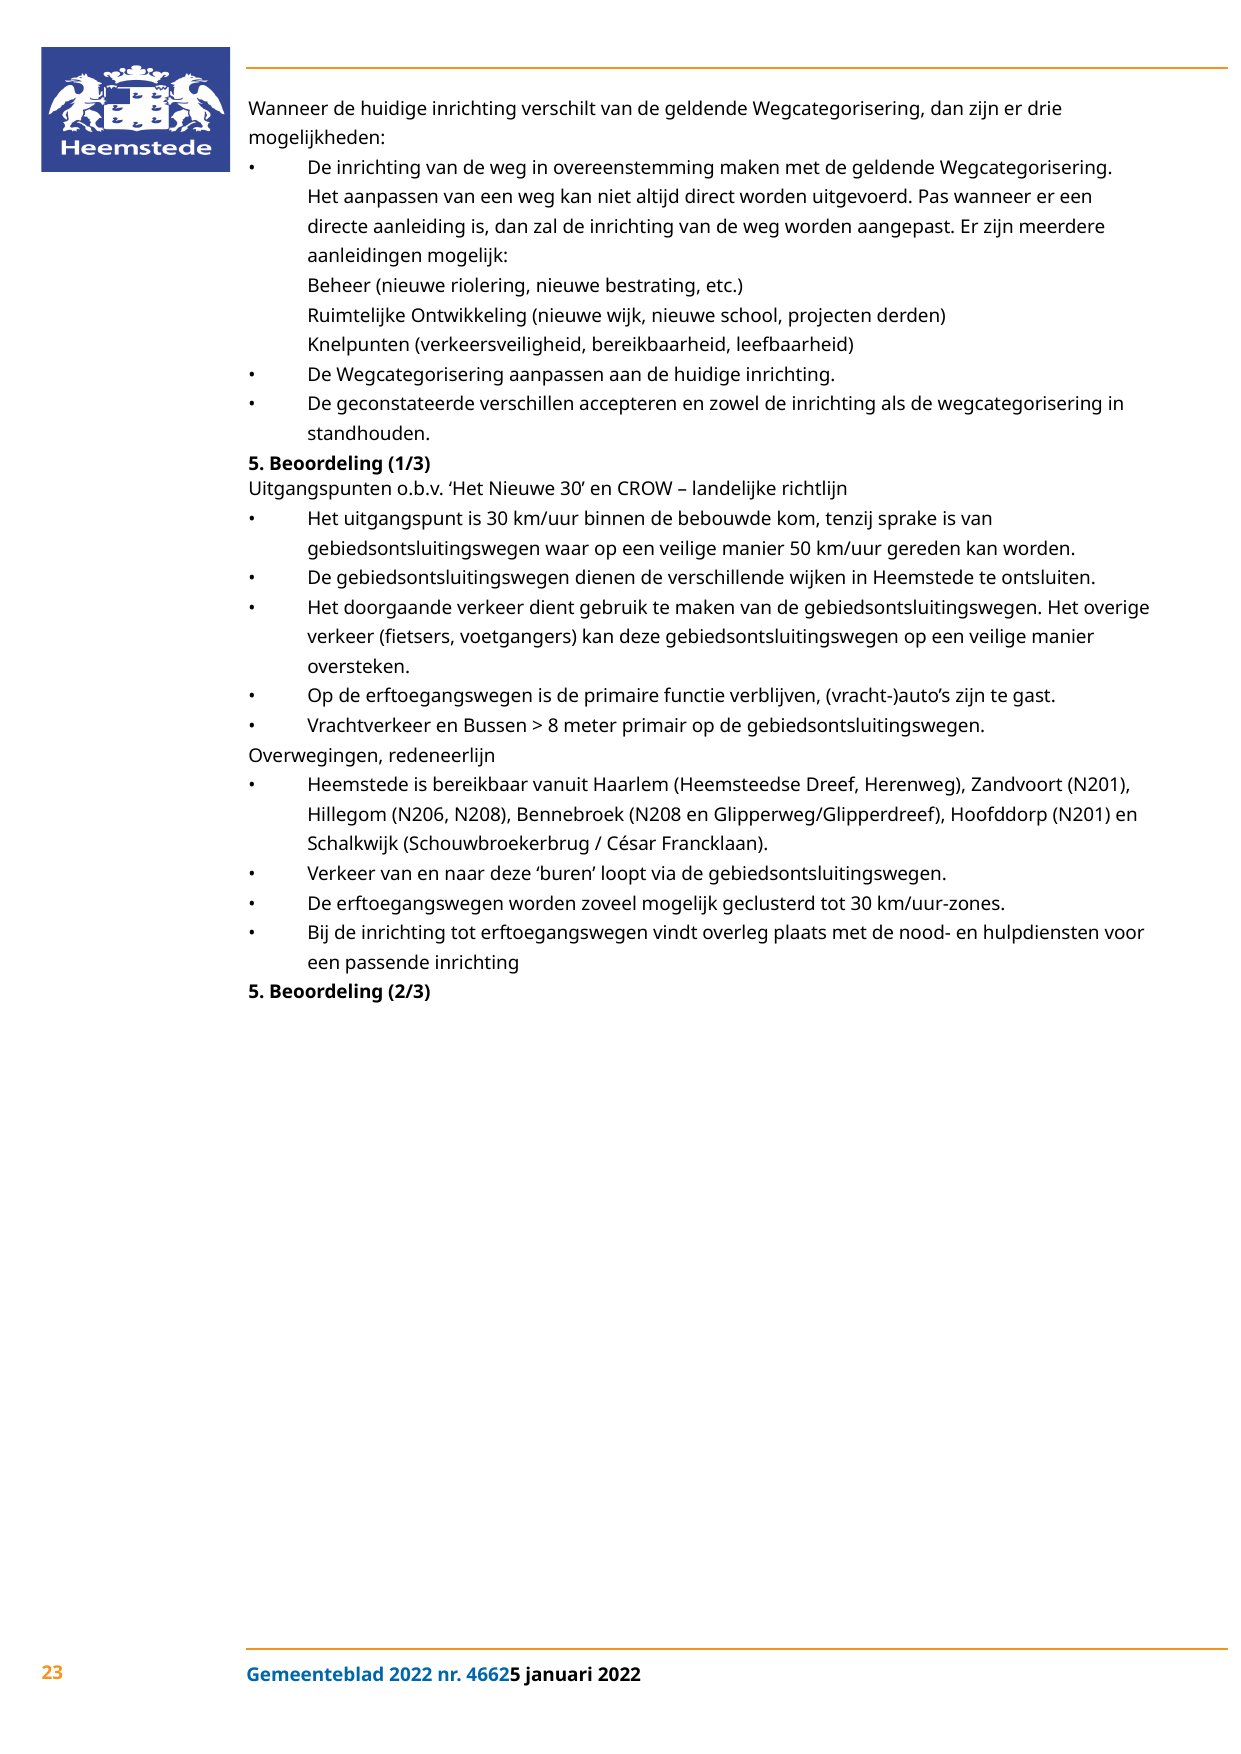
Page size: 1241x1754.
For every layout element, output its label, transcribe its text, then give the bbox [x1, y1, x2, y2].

list Heemstede is bereikbaar vanuit Haarlem (Heemsteedse Dreef, Herenweg), Zandvoort (N201), Hillegom (N206, N208), Bennebroek (N208 en Glipperweg/Glipperdreef), Hoofddorp (N201) en Schalkwijk (Schouwbroekerbrug / César Francklaan). [248, 771, 1152, 856]
list De geconstateerde verschillen accepteren en zowel de inrichting als de wegcategorisering in standhouden. [248, 391, 1152, 446]
list Knelpunten (verkeersveiligheid, bereikbaarheid, leefbaarheid) [248, 331, 1152, 357]
list Verkeer van en naar deze ‘buren’ loopt via de gebiedsontsluitingswegen. [248, 860, 1152, 886]
list Bij de inrichting tot erftoegangswegen vindt overleg plaats met de nood- en hulpdiensten voor een passende inrichting [248, 919, 1152, 974]
text Uitgangspunten o.b.v. ‘Het Nieuwe 30’ en CROW – landelijke richtlijn [248, 476, 1152, 501]
picture [41, 47, 231, 172]
list De inrichting van de weg in overeenstemming maken met de geldende Wegcategorisering. [248, 154, 1152, 180]
list De gebiedsontsluitingswegen dienen de verschillende wijken in Heemstede te ontsluiten. [248, 564, 1152, 590]
text 5. Beoordeling (1/3) [248, 450, 1152, 476]
list De Wegcategorisering aanpassen aan de huidige inrichting. [248, 361, 1152, 387]
list Vrachtverkeer en Bussen > 8 meter primair op de gebiedsontsluitingswegen. [248, 712, 1152, 738]
list Ruimtelijke Ontwikkeling (nieuwe wijk, nieuwe school, projecten derden) [248, 302, 1152, 328]
text Wanneer de huidige inrichting verschilt van de geldende Wegcategorisering, dan zijn er drie mogelijkheden: [248, 95, 1152, 150]
list Het uitgangspunt is 30 km/uur binnen de bebouwde kom, tenzij sprake is van gebiedsontsluitingswegen waar op een veilige manier 50 km/uur gereden kan worden. [248, 505, 1152, 560]
list Op de erftoegangswegen is de primaire functie verblijven, (vracht-)auto’s zijn te gast. [248, 683, 1152, 708]
list Het aanpassen van een weg kan niet altijd direct worden uitgevoerd. Pas wanneer er een directe aanleiding is, dan zal de inrichting van de weg worden aangepast. Er zijn meerdere aanleidingen mogelijk: [248, 183, 1152, 268]
text Overwegingen, redeneerlijn [248, 742, 1152, 767]
list Het doorgaande verkeer dient gebruik te maken van de gebiedsontsluitingswegen. Het overige verkeer (fietsers, voetgangers) kan deze gebiedsontsluitingswegen op een veilige manier oversteken. [248, 594, 1152, 679]
list De erftoegangswegen worden zoveel mogelijk geclusterd tot 30 km/uur-zones. [248, 890, 1152, 915]
list Beheer (nieuwe riolering, nieuwe bestrating, etc.) [248, 272, 1152, 298]
text 5. Beoordeling (2/3) [248, 978, 1152, 1004]
